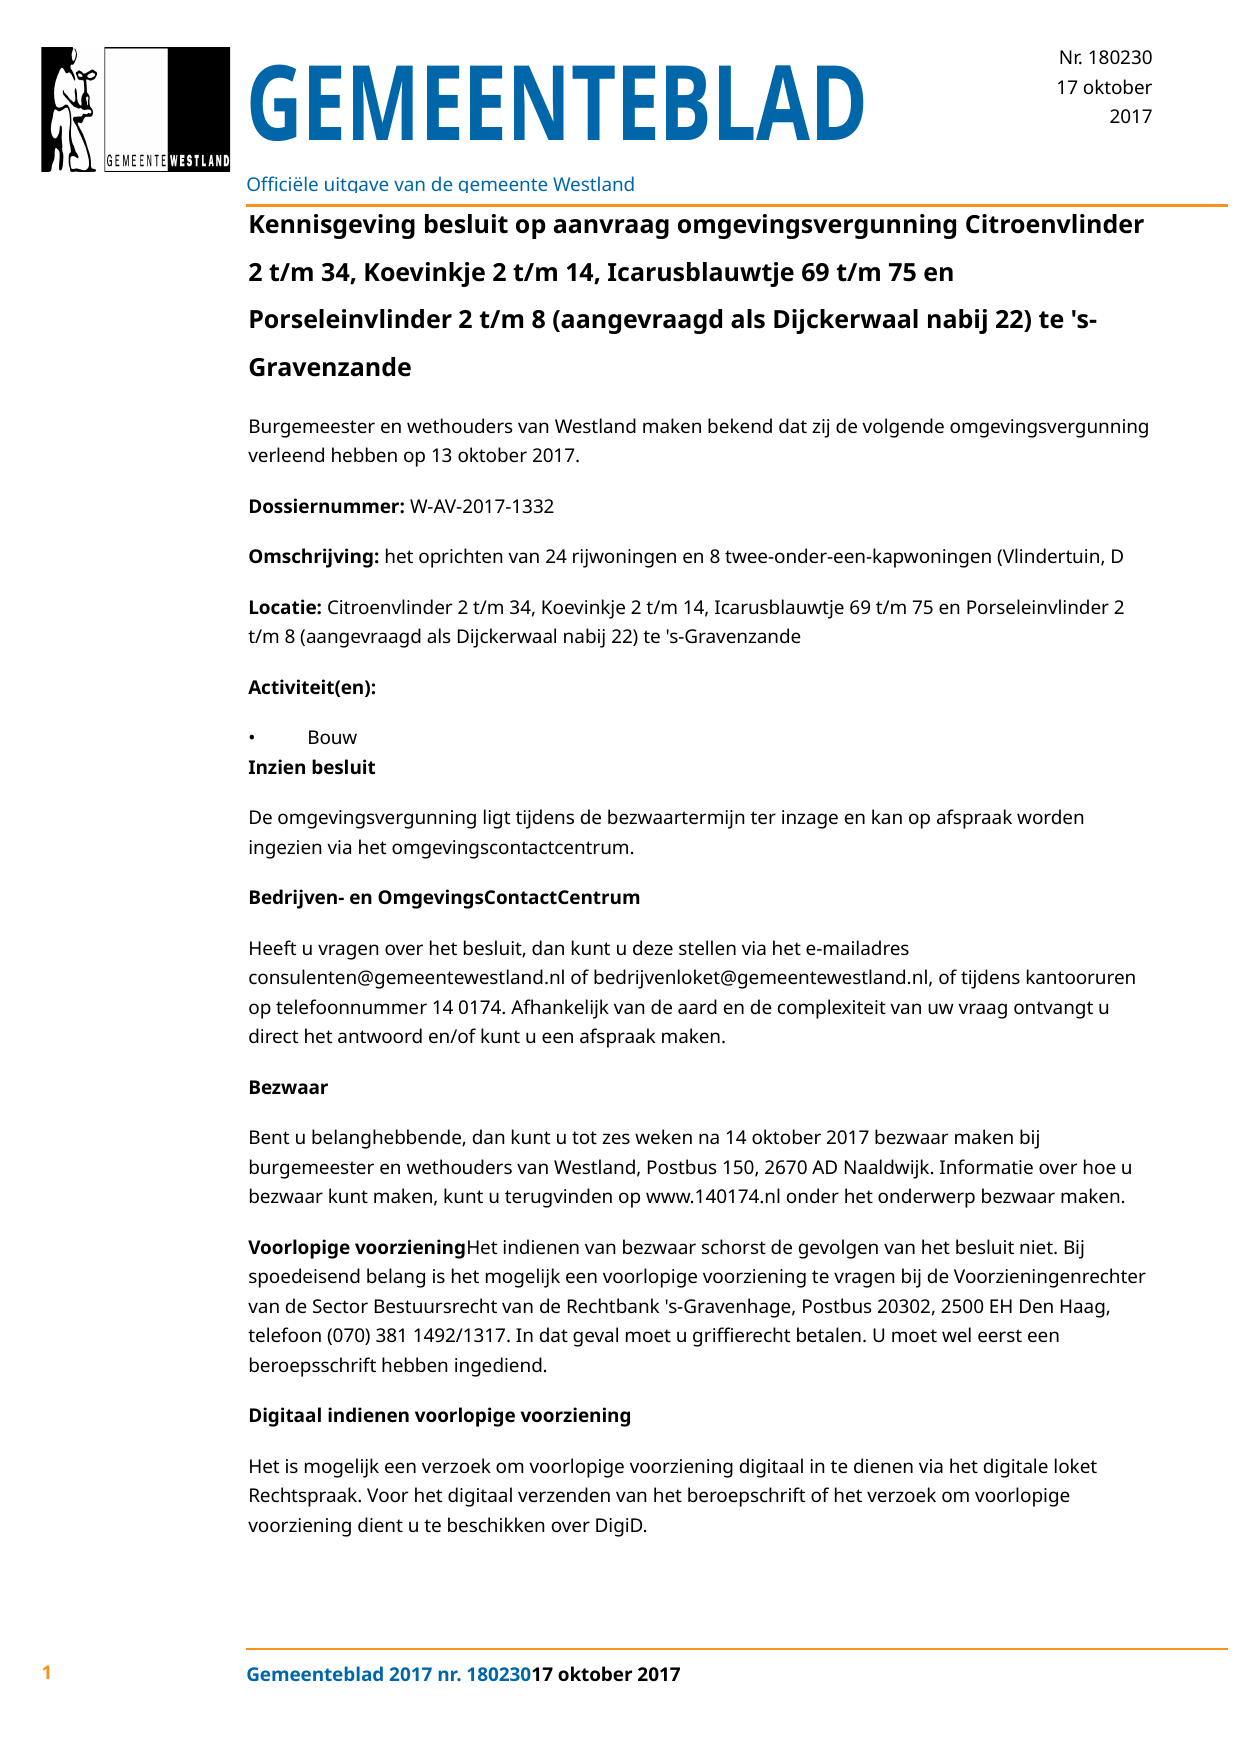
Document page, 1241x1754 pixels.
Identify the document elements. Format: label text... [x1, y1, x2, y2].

text Bedrijven- en OmgevingsContactCentrum [248, 884, 1152, 910]
text Bent u belanghebbende, dan kunt u tot zes weken na 14 oktober 2017 bezwaar maken bij burgemeester en wethouders van Westland, Postbus 150, 2670 AD Naaldwijk. Informatie over hoe u bezwaar kunt maken, kunt u terugvinden op www.140174.nl onder het onderwerp bezwaar maken. [248, 1124, 1152, 1209]
text Het is mogelijk een verzoek om voorlopige voorziening digitaal in te dienen via het digitale loket Rechtspraak. Voor het digitaal verzenden van het beroepschrift of het verzoek om voorlopige voorziening dient u te beschikken over DigiD. [248, 1453, 1152, 1538]
list Bouw [248, 724, 1152, 750]
text Digitaal indienen voorlopige voorziening [248, 1403, 1152, 1428]
text Heeft u vragen over het besluit, dan kunt u deze stellen via het e-mailadres consulenten@gemeentewestland.nl of bedrijvenloket@gemeentewestland.nl, of tijdens kantooruren op telefoonnummer 14 0174. Afhankelijk van de aard en de complexiteit van uw vraag ontvangt u direct het antwoord en/of kunt u een afspraak maken. [248, 935, 1152, 1049]
text Kennisgeving besluit op aanvraag omgevingsvergunning Citroenvlinder 2 t/m 34, Koevinkje 2 t/m 14, Icarusblauwtje 69 t/m 75 en Porseleinvlinder 2 t/m 8 (aangevraagd als Dijckerwaal nabij 22) te 's-Gravenzande [248, 207, 1152, 384]
text Dossiernummer: W-AV-2017-1332 [248, 493, 1152, 519]
text Activiteit(en): [248, 674, 1152, 700]
picture [41, 47, 231, 172]
text De omgevingsvergunning ligt tijdens de bezwaartermijn ter inzage en kan op afspraak worden ingezien via het omgevingscontactcentrum. [248, 804, 1152, 860]
text Inzien besluit [248, 754, 1152, 780]
text Voorlopige voorzieningHet indienen van bezwaar schorst de gevolgen van het besluit niet. Bij spoedeisend belang is het mogelijk een voorlopige voorziening te vragen bij de Voorzieningenrechter van de Sector Bestuursrecht van de Rechtbank 's-Gravenhage, Postbus 20302, 2500 EH Den Haag, telefoon (070) 381 1492/1317. In dat geval moet u griffierecht betalen. U moet wel eerst een beroepsschrift hebben ingediend. [248, 1234, 1152, 1378]
text Locatie: Citroenvlinder 2 t/m 34, Koevinkje 2 t/m 14, Icarusblauwtje 69 t/m 75 en Porseleinvlinder 2 t/m 8 (aangevraagd als Dijckerwaal nabij 22) te 's-Gravenzande [248, 594, 1152, 649]
text Bezwaar [248, 1074, 1152, 1100]
text Omschrijving: het oprichten van 24 rijwoningen en 8 twee-onder-een-kapwoningen (Vlindertuin, D [248, 543, 1152, 569]
text Burgemeester en wethouders van Westland maken bekend dat zij de volgende omgevingsvergunning verleend hebben op 13 oktober 2017. [248, 413, 1152, 468]
